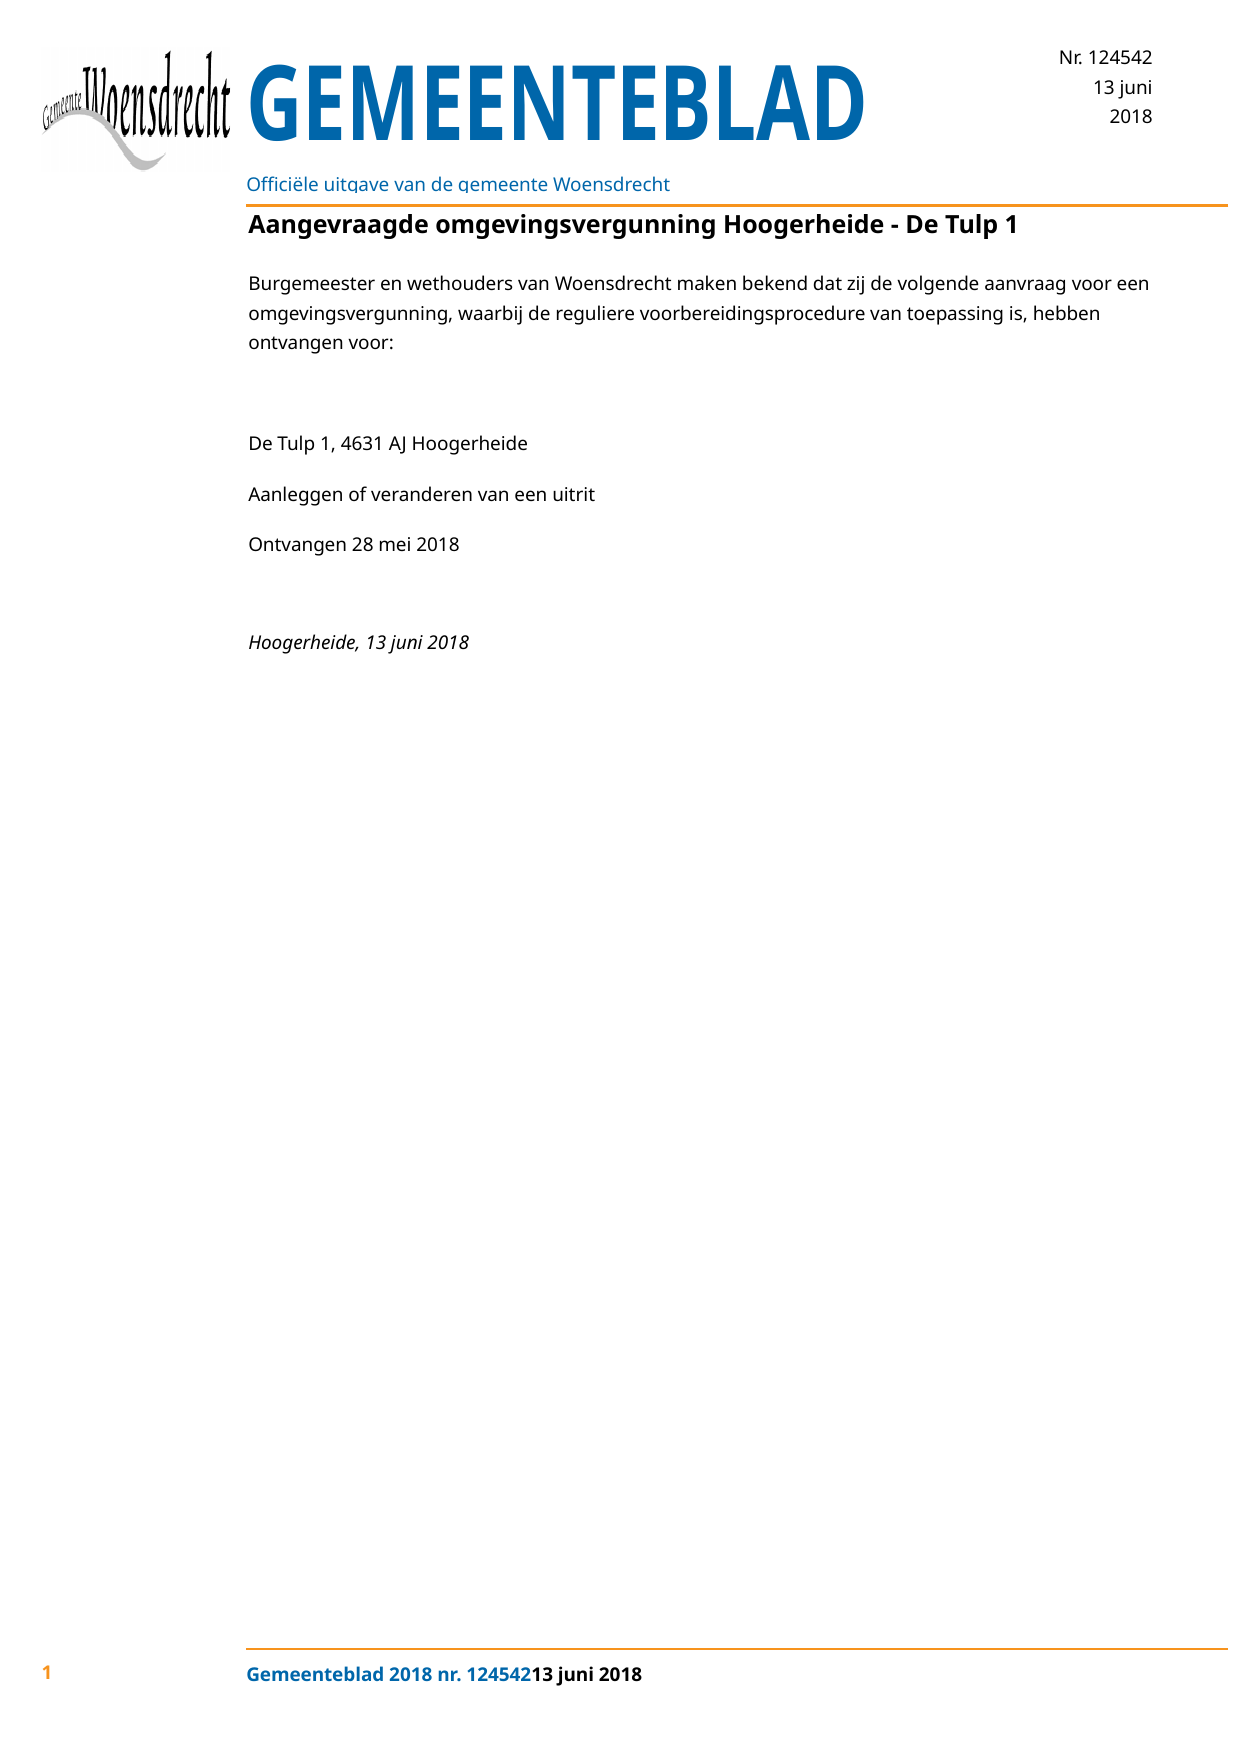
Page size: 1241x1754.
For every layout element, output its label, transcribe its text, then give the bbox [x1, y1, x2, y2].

text Hoogerheide, 13 juni 2018 [248, 629, 1152, 655]
text Aangevraagde omgevingsvergunning Hoogerheide - De Tulp 1 [248, 207, 1152, 241]
text Burgemeester en wethouders van Woensdrecht maken bekend dat zij de volgende aanvraag voor een omgevingsvergunning, waarbij de reguliere voorbereidingsprocedure van toepassing is, hebben ontvangen voor: [248, 270, 1152, 355]
text Aanleggen of veranderen van een uitrit [248, 481, 1152, 506]
picture [41, 47, 231, 172]
text Ontvangen 28 mei 2018 [248, 531, 1152, 557]
text De Tulp 1, 4631 AJ Hoogerheide [248, 430, 1152, 456]
